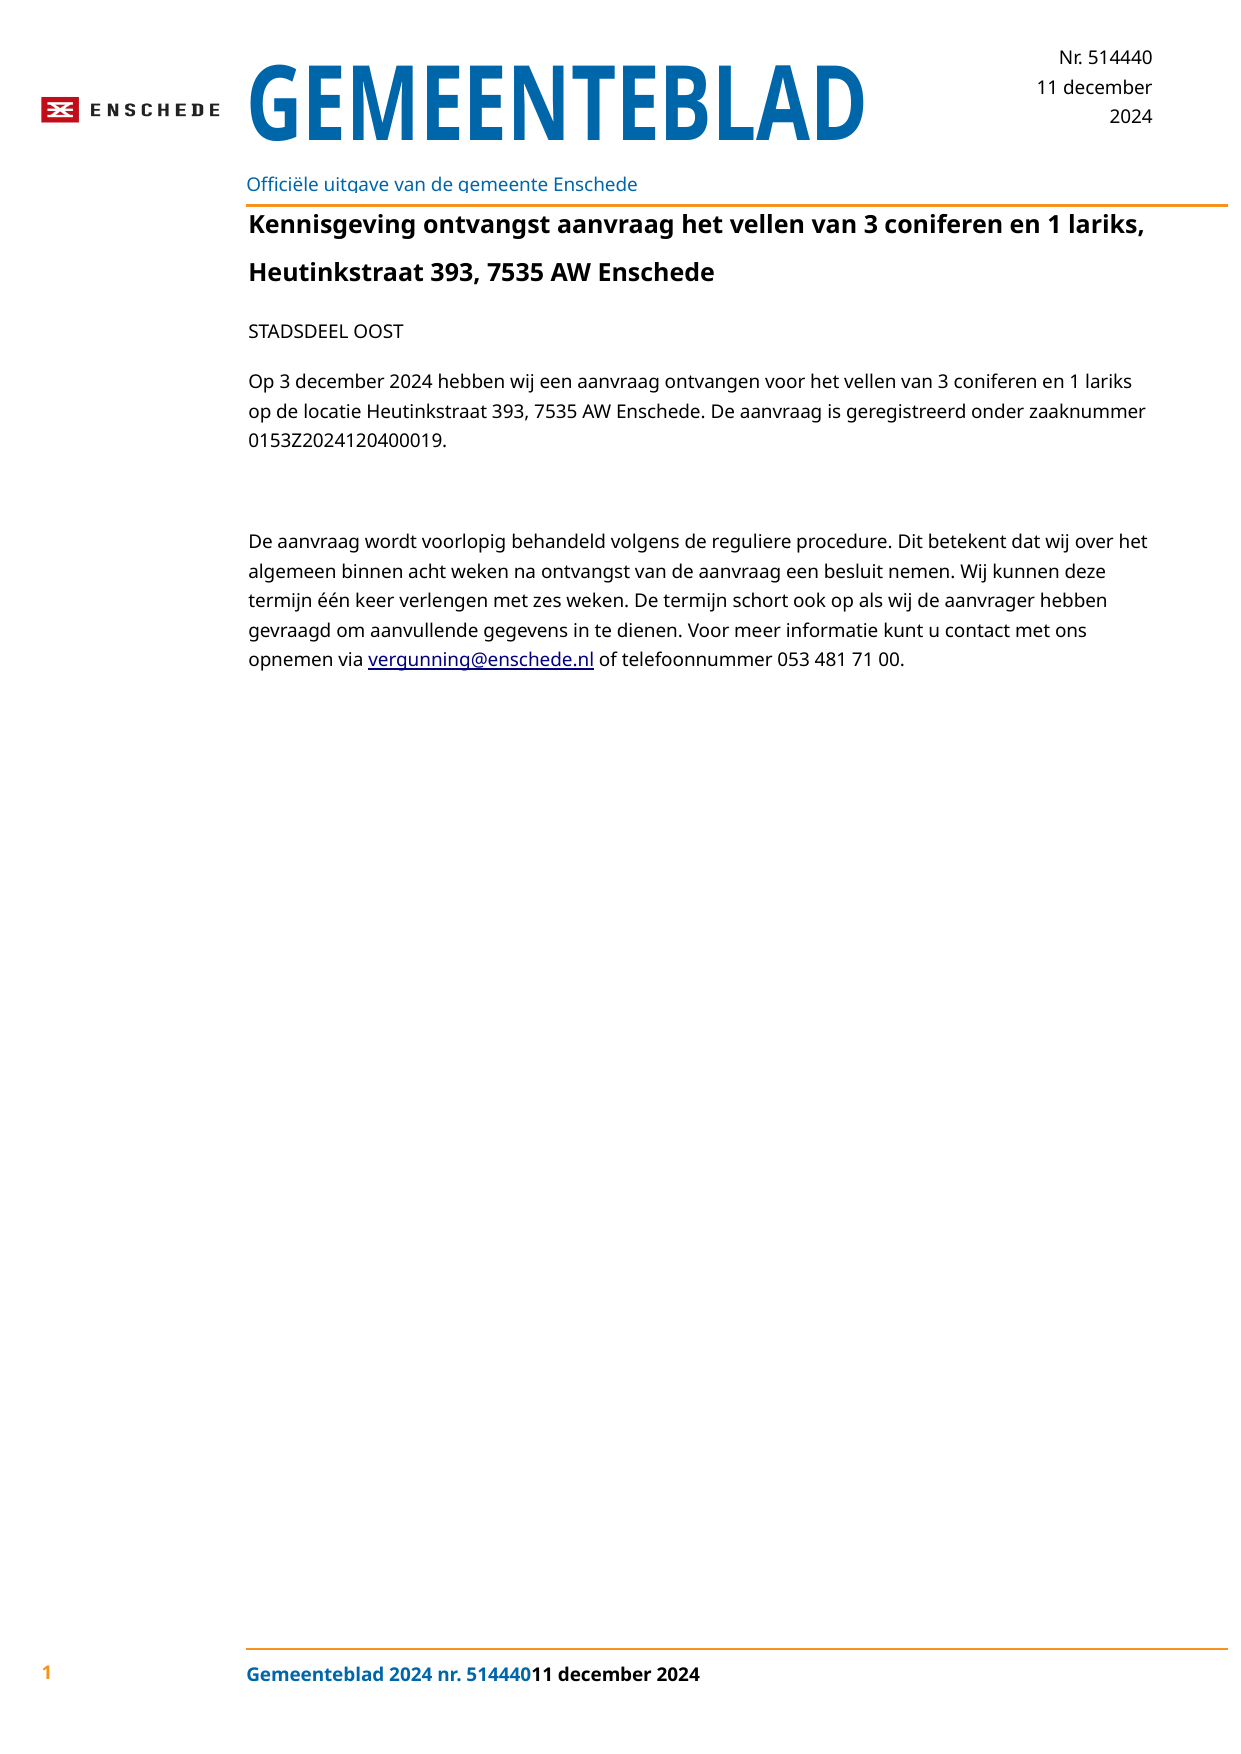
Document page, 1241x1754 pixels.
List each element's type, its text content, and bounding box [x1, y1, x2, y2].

picture [41, 47, 231, 172]
text De aanvraag wordt voorlopig behandeld volgens de reguliere procedure. Dit betekent dat wij over het algemeen binnen acht weken na ontvangst van de aanvraag een besluit nemen. Wij kunnen deze termijn één keer verlengen met zes weken. De termijn schort ook op als wij de aanvrager hebben gevraagd om aanvullende gegevens in te dienen. Voor meer informatie kunt u contact met ons opnemen via vergunning@enschede.nl of telefoonnummer 053 481 71 00. [248, 528, 1152, 672]
text Op 3 december 2024 hebben wij een aanvraag ontvangen voor het vellen van 3 coniferen en 1 lariks op de locatie Heutinkstraat 393, 7535 AW Enschede. De aanvraag is geregistreerd onder zaaknummer 0153Z2024120400019. [248, 368, 1152, 453]
text Kennisgeving ontvangst aanvraag het vellen van 3 coniferen en 1 lariks, Heutinkstraat 393, 7535 AW Enschede [248, 207, 1152, 288]
text STADSDEEL OOST [248, 318, 1152, 344]
